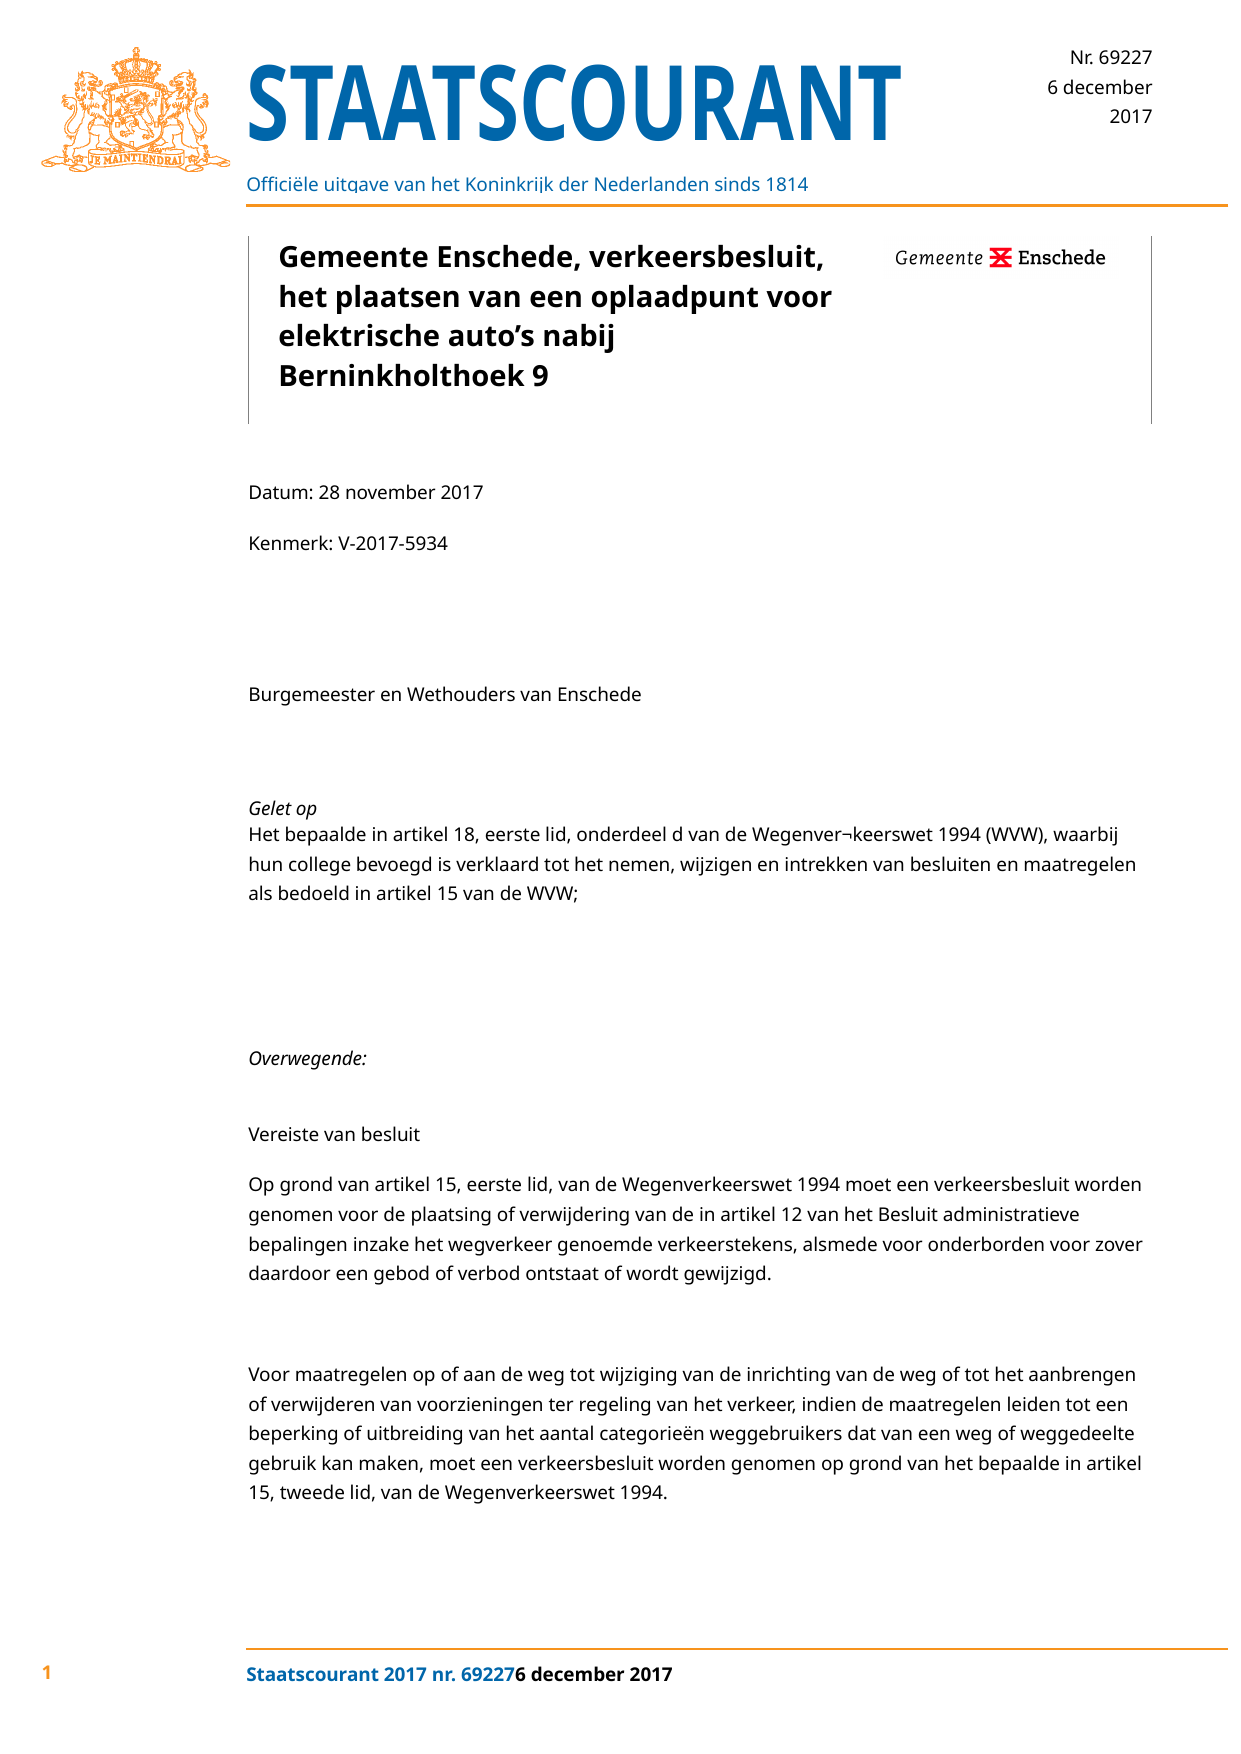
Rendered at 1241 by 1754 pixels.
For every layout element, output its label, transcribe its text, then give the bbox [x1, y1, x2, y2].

text Vereiste van besluit [248, 1121, 1152, 1147]
picture [882, 236, 1119, 279]
text Datum: 28 november 2017 [248, 479, 1152, 505]
picture [41, 47, 231, 172]
text Op grond van artikel 15, eerste lid, van de Wegenverkeerswet 1994 moet een verkeersbesluit worden genomen voor de plaatsing of verwijdering van de in artikel 12 van het Besluit administratieve bepalingen inzake het wegverkeer genoemde verkeerstekens, alsmede voor onderborden voor zover daardoor een gebod of verbod ontstaat of wordt gewijzigd. [248, 1172, 1152, 1286]
text Kenmerk: V-2017-5934 [248, 530, 1152, 556]
text Burgemeester en Wethouders van Enschede [248, 681, 1152, 707]
table_header [850, 236, 1151, 424]
text Voor maatregelen op of aan de weg tot wijziging van de inrichting van de weg of tot het aanbrengen of verwijderen van voorzieningen ter regeling van het verkeer, indien de maatregelen leiden tot een beperking of uitbreiding van het aantal categorieën weggebruikers dat van een weg of weggedeelte gebruik kan maken, moet een verkeersbesluit worden genomen op grond van het bepaalde in artikel 15, tweede lid, van de Wegenverkeerswet 1994. [248, 1361, 1152, 1505]
text Het bepaalde in artikel 18, eerste lid, onderdeel d van de Wegenver¬keerswet 1994 (WVW), waarbij hun college bevoegd is verklaard tot het nemen, wijzigen en intrekken van besluiten en maatregelen als bedoeld in artikel 15 van de WVW; [248, 821, 1152, 906]
text Gelet op [248, 795, 1152, 821]
text Overwegende: [248, 1045, 1152, 1071]
table_header Gemeente Enschede, verkeersbesluit, het plaatsen van een oplaadpunt voor elektrische auto’s nabij Berninkholthoek 9 [249, 236, 850, 424]
